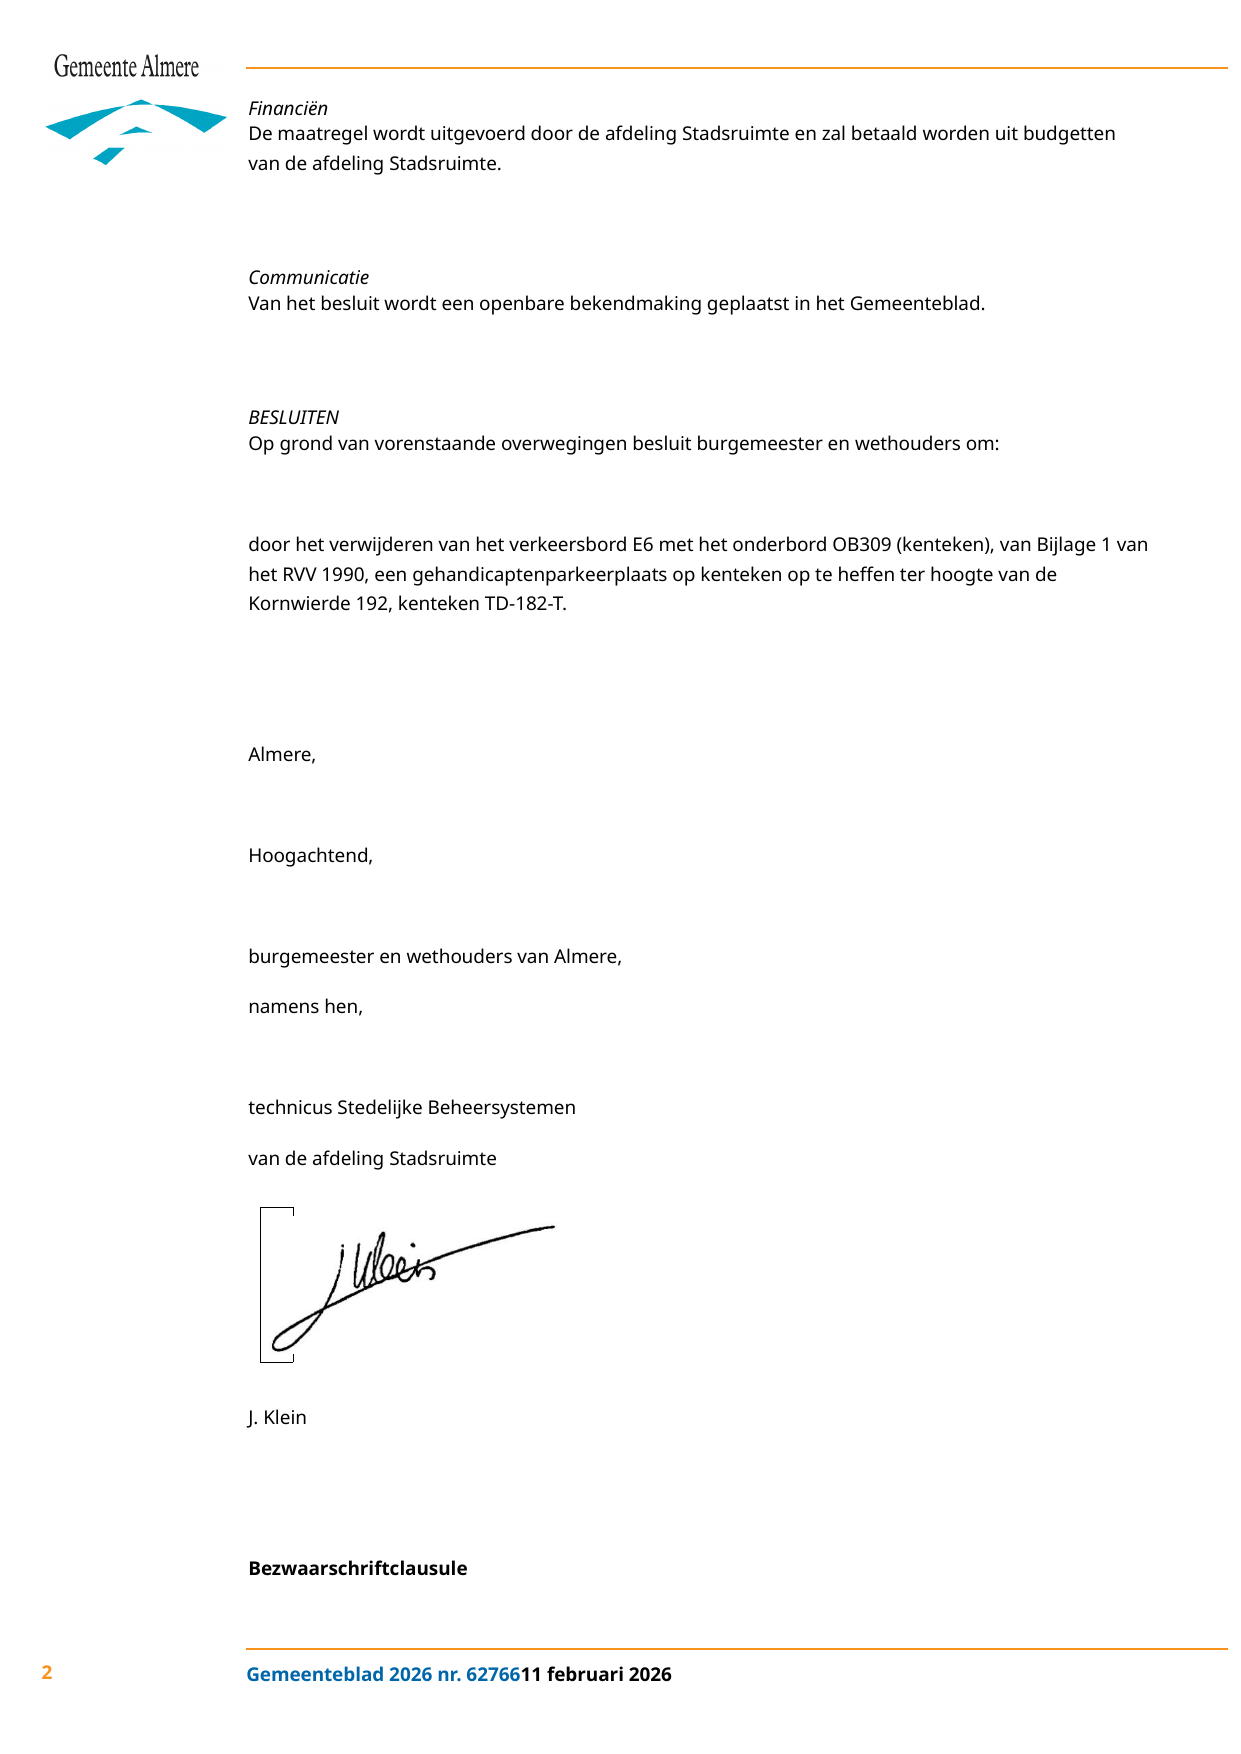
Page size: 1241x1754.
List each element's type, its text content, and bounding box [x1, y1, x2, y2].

text Hoogachtend, [248, 842, 1152, 868]
text Op grond van vorenstaande overwegingen besluit burgemeester en wethouders om: [248, 430, 1152, 456]
text technicus Stedelijke Beheersystemen [248, 1094, 1152, 1120]
text Bezwaarschriftclausule [248, 1556, 1152, 1581]
text Van het besluit wordt een openbare bekendmaking geplaatst in het Gemeenteblad. [248, 290, 1152, 316]
text BESLUITEN [248, 404, 1152, 430]
text J. Klein [248, 1404, 1152, 1430]
text De maatregel wordt uitgevoerd door de afdeling Stadsruimte en zal betaald worden uit budgetten van de afdeling Stadsruimte. [248, 121, 1152, 176]
text van de afdeling Stadsruimte [248, 1145, 1152, 1171]
text Almere, [248, 742, 1152, 767]
text door het verwijderen van het verkeersbord E6 met het onderbord OB309 (kenteken), van Bijlage 1 van het RVV 1990, een gehandicaptenparkeerplaats op kenteken op te heffen ter hoogte van de Kornwierde 192, kenteken TD-182-T. [248, 531, 1152, 616]
text Financiën [248, 95, 1152, 121]
text burgemeester en wethouders van Almere, [248, 943, 1152, 969]
text namens hen, [248, 994, 1152, 1019]
picture [41, 47, 231, 172]
text Communicatie [248, 264, 1152, 290]
picture [268, 1216, 558, 1354]
